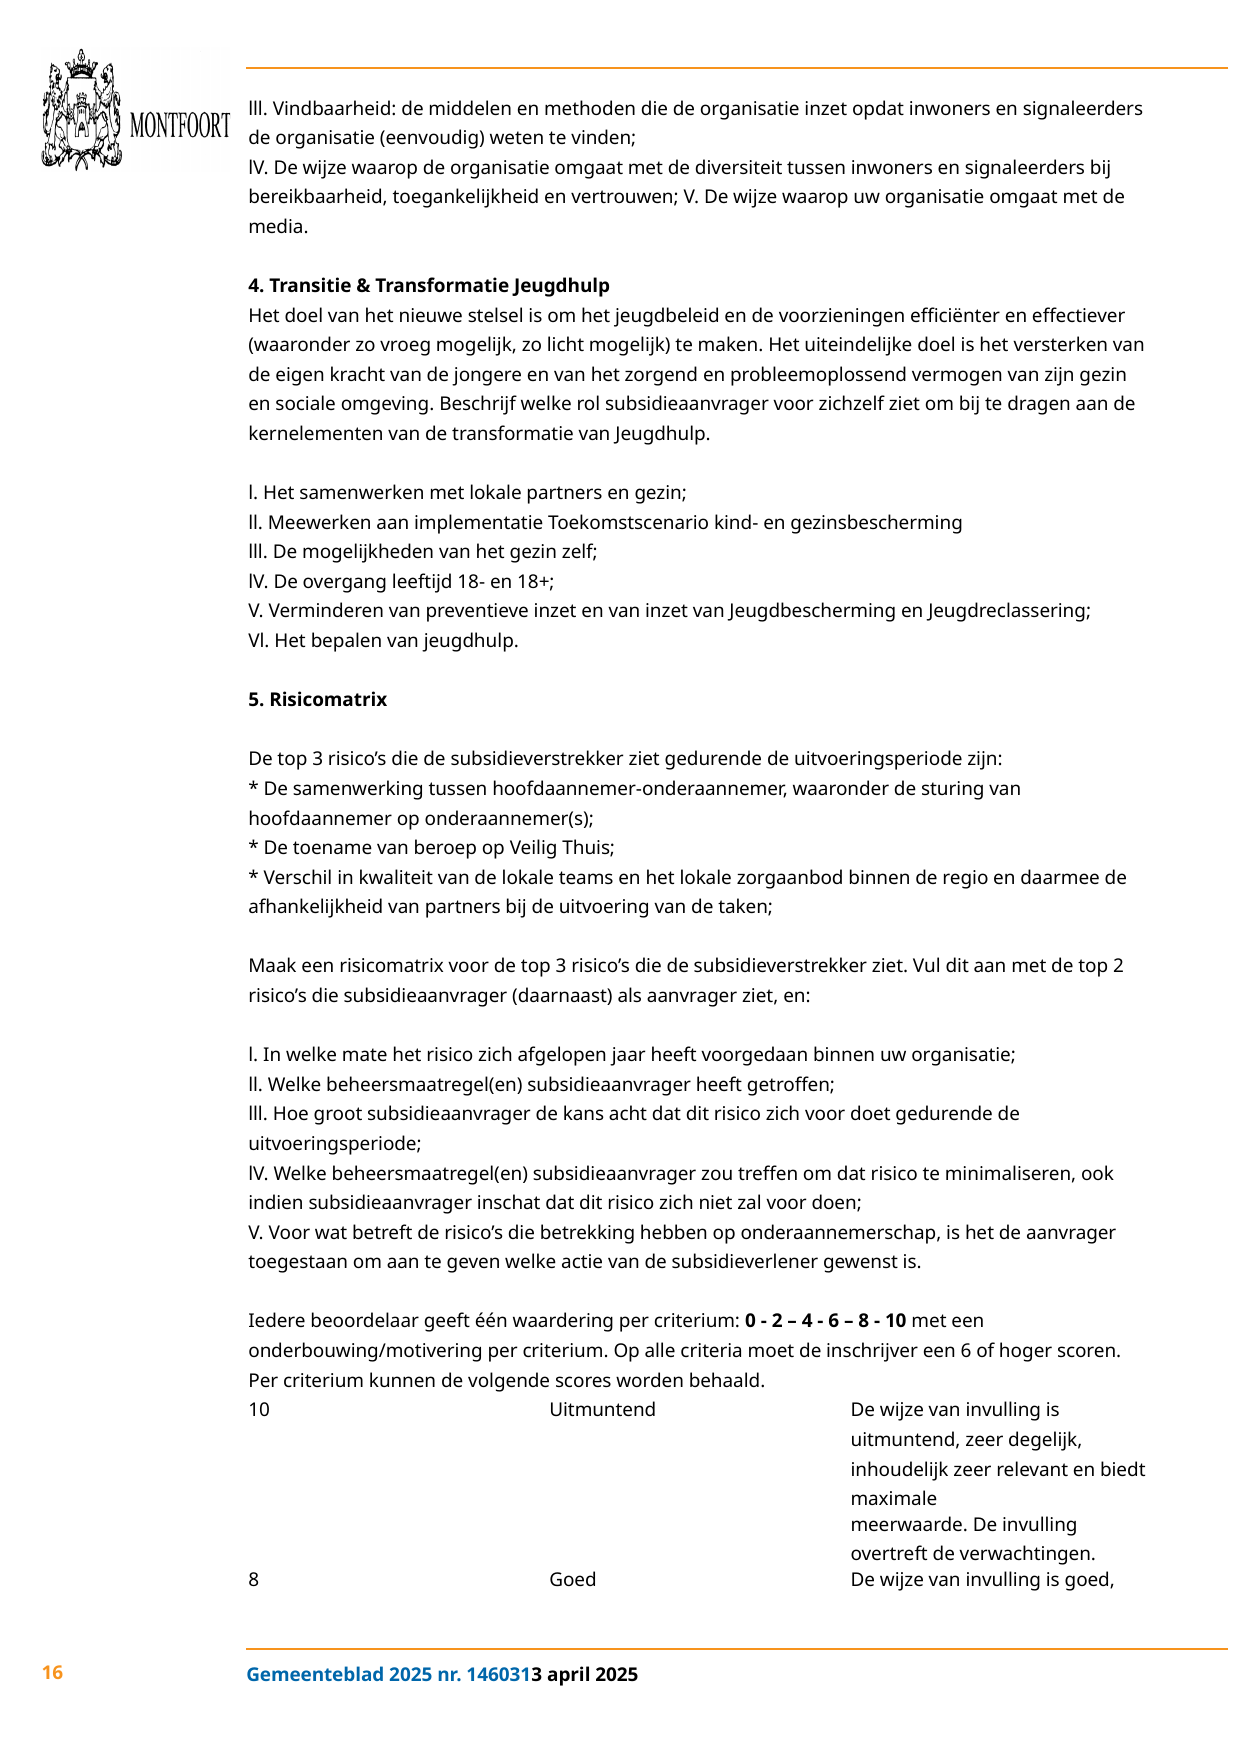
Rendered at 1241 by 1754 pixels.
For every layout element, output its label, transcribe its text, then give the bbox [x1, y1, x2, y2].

text Iedere beoordelaar geeft één waardering per criterium: 0 - 2 – 4 - 6 – 8 - 10 met een onderbouwing/motivering per criterium. Op alle criteria moet de inschrijver een 6 of hoger scoren. Per criterium kunnen de volgende scores worden behaald. [248, 1308, 1152, 1393]
text Maak een risicomatrix voor de top 3 risico’s die de subsidieverstrekker ziet. Vul dit aan met de top 2 risico’s die subsidieaanvrager (daarnaast) als aanvrager ziet, en: [248, 953, 1152, 1008]
text l. Het samenwerken met lokale partners en gezin; [248, 479, 1152, 505]
text * De samenwerking tussen hoofdaannemer-onderaannemer, waaronder de sturing van hoofdaannemer op onderaannemer(s); [248, 775, 1152, 831]
text lll. Hoe groot subsidieaanvrager de kans acht dat dit risico zich voor doet gedurende de uitvoeringsperiode; [248, 1101, 1152, 1156]
table_header 10 [248, 1397, 549, 1511]
text lV. De wijze waarop de organisatie omgaat met de diversiteit tussen inwoners en signaleerders bij bereikbaarheid, toegankelijkheid en vertrouwen; V. De wijze waarop uw organisatie omgaat met de media. [248, 154, 1152, 239]
text lll. Vindbaarheid: de middelen en methoden die de organisatie inzet opdat inwoners en signaleerders de organisatie (eenvoudig) weten te vinden; [248, 95, 1152, 150]
text ll. Meewerken aan implementatie Toekomstscenario kind- en gezinsbescherming [248, 509, 1152, 535]
text ll. Welke beheersmaatregel(en) subsidieaanvrager heeft getroffen; [248, 1071, 1152, 1097]
table_cell 8 [248, 1566, 549, 1592]
text lV. Welke beheersmaatregel(en) subsidieaanvrager zou treffen om dat risico te minimaliseren, ook indien subsidieaanvrager inschat dat dit risico zich niet zal voor doen; [248, 1160, 1152, 1215]
text l. In welke mate het risico zich afgelopen jaar heeft voorgedaan binnen uw organisatie; [248, 1041, 1152, 1067]
text V. Voor wat betreft de risico’s die betrekking hebben op onderaannemerschap, is het de aanvrager toegestaan om aan te geven welke actie van de subsidieverlener gewenst is. [248, 1219, 1152, 1274]
text Vl. Het bepalen van jeugdhulp. [248, 627, 1152, 653]
text 4. Transitie & Transformatie Jeugdhulp [248, 272, 1152, 298]
text De top 3 risico’s die de subsidieverstrekker ziet gedurende de uitvoeringsperiode zijn: [248, 746, 1152, 771]
table_cell De wijze van invulling is goed, [850, 1566, 1152, 1592]
text 5. Risicomatrix [248, 686, 1152, 712]
table_cell Goed [549, 1566, 850, 1592]
text * De toename van beroep op Veilig Thuis; [248, 834, 1152, 860]
text * Verschil in kwaliteit van de lokale teams en het lokale zorgaanbod binnen de regio en daarmee de afhankelijkheid van partners bij de uitvoering van de taken; [248, 864, 1152, 919]
table_cell [248, 1511, 549, 1566]
text lV. De overgang leeftijd 18- en 18+; [248, 568, 1152, 594]
table_cell [549, 1511, 850, 1566]
table_header Uitmuntend [549, 1397, 850, 1511]
picture [41, 47, 231, 172]
text Het doel van het nieuwe stelsel is om het jeugdbeleid en de voorzieningen efficiënter en effectiever (waaronder zo vroeg mogelijk, zo licht mogelijk) te maken. Het uiteindelijke doel is het versterken van de eigen kracht van de jongere en van het zorgend en probleemoplossend vermogen van zijn gezin en sociale omgeving. Beschrijf welke rol subsidieaanvrager voor zichzelf ziet om bij te dragen aan de kernelementen van de transformatie van Jeugdhulp. [248, 302, 1152, 446]
table_cell meerwaarde. De invulling overtreft de verwachtingen. [850, 1511, 1152, 1566]
text V. Verminderen van preventieve inzet en van inzet van Jeugdbescherming en Jeugdreclassering; [248, 598, 1152, 623]
table_header De wijze van invulling is uitmuntend, zeer degelijk, inhoudelijk zeer relevant en biedt maximale [850, 1397, 1152, 1511]
text lll. De mogelijkheden van het gezin zelf; [248, 538, 1152, 564]
